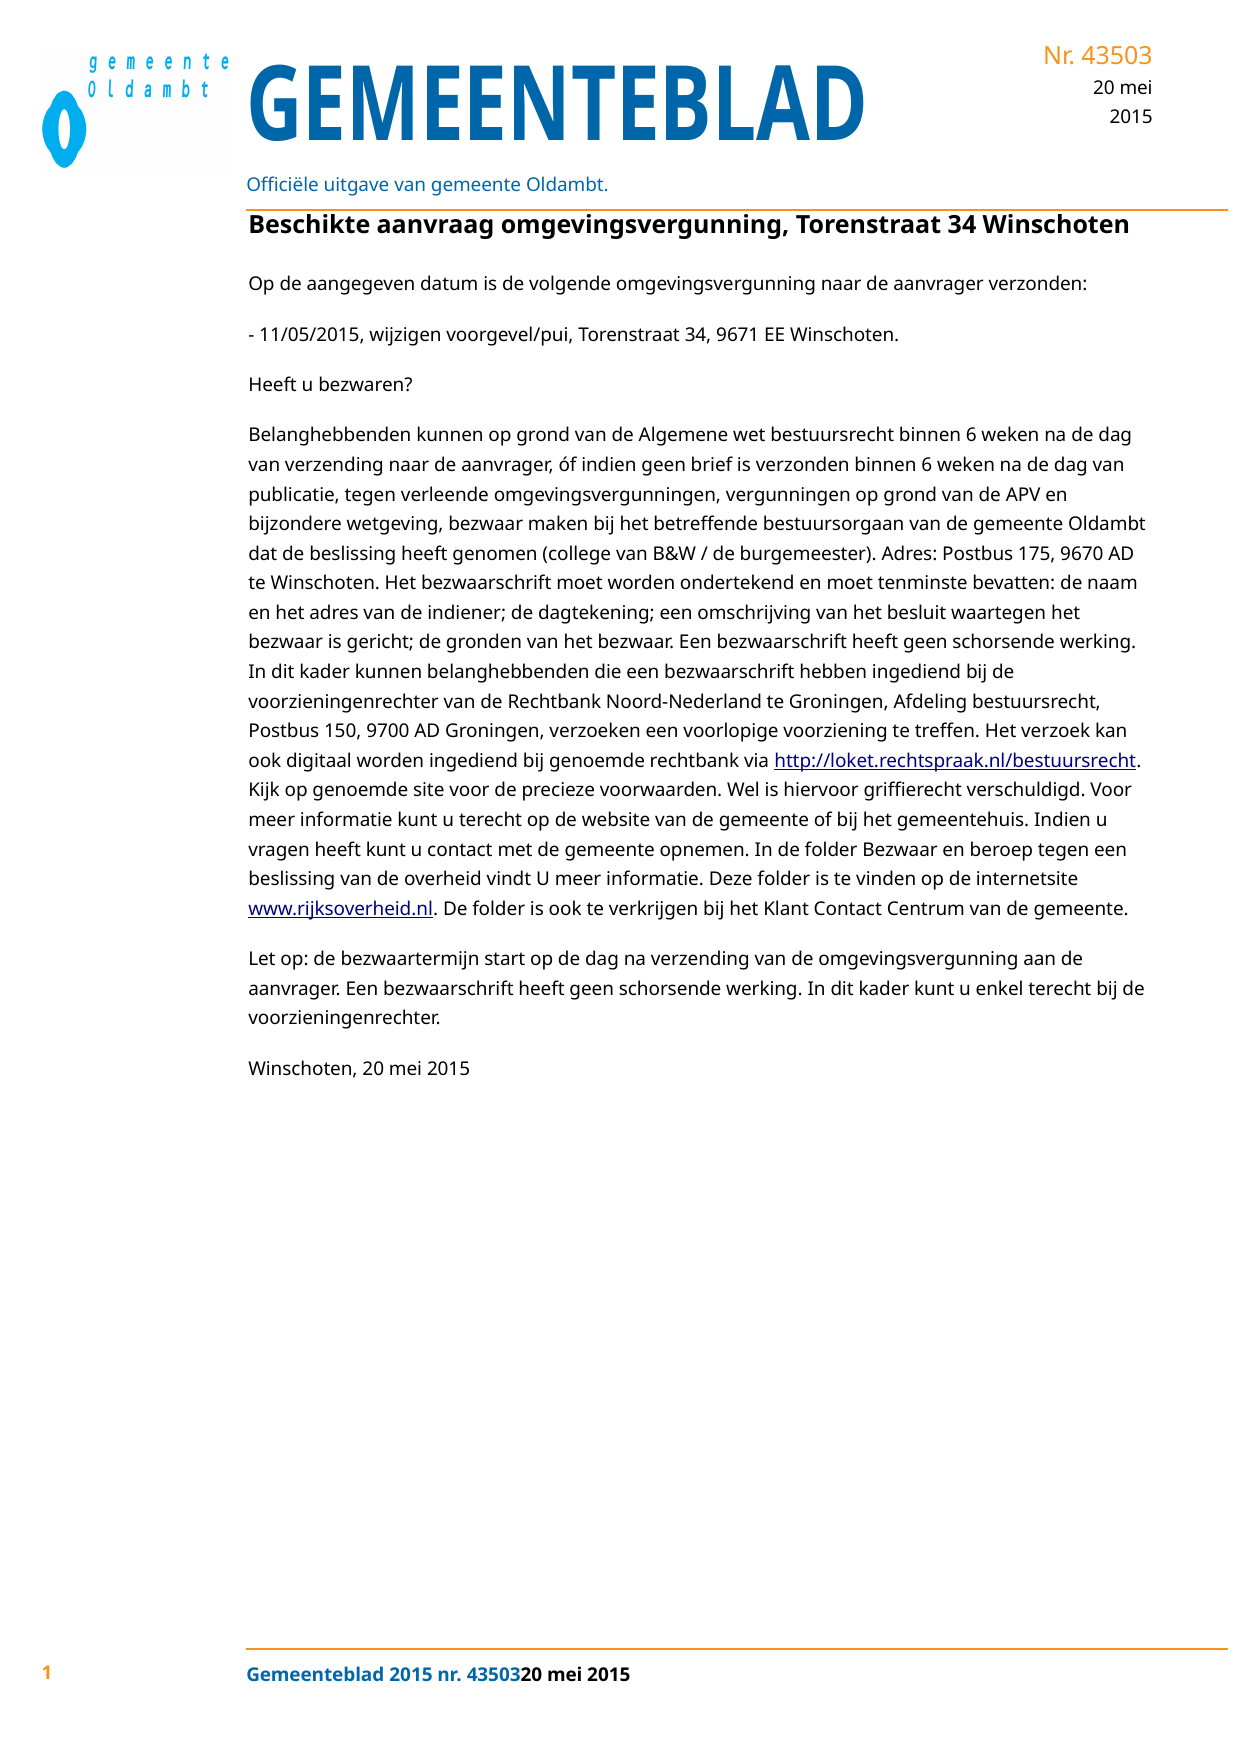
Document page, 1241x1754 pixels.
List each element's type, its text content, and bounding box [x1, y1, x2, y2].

text Belanghebbenden kunnen op grond van de Algemene wet bestuursrecht binnen 6 weken na de dag van verzending naar de aanvrager, óf indien geen brief is verzonden binnen 6 weken na de dag van publicatie, tegen verleende omgevingsvergunningen, vergunningen op grond van de APV en bijzondere wetgeving, bezwaar maken bij het betreffende bestuursorgaan van de gemeente Oldambt dat de beslissing heeft genomen (college van B&W / de burgemeester). Adres: Postbus 175, 9670 AD te Winschoten. Het bezwaarschrift moet worden ondertekend en moet tenminste bevatten: de naam en het adres van de indiener; de dagtekening; een omschrijving van het besluit waartegen het bezwaar is gericht; de gronden van het bezwaar. Een bezwaarschrift heeft geen schorsende werking. In dit kader kunnen belanghebbenden die een bezwaarschrift hebben ingediend bij de voorzieningenrechter van de Rechtbank Noord-Nederland te Groningen, Afdeling bestuursrecht, Postbus 150, 9700 AD Groningen, verzoeken een voorlopige voorziening te treffen. Het verzoek kan ook digitaal worden ingediend bij genoemde rechtbank via http://loket.rechtspraak.nl/bestuursrecht. Kijk op genoemde site voor de precieze voorwaarden. Wel is hiervoor griffierecht verschuldigd. Voor meer informatie kunt u terecht op de website van de gemeente of bij het gemeentehuis. Indien u vragen heeft kunt u contact met de gemeente opnemen. In de folder Bezwaar en beroep tegen een beslissing van de overheid vindt U meer informatie. Deze folder is te vinden op de internetsite www.rijksoverheid.nl. De folder is ook te verkrijgen bij het Klant Contact Centrum van de gemeente. [248, 422, 1152, 921]
picture [41, 47, 231, 172]
text Op de aangegeven datum is de volgende omgevingsvergunning naar de aanvrager verzonden: [248, 270, 1152, 296]
text Beschikte aanvraag omgevingsvergunning, Torenstraat 34 Winschoten [248, 211, 1152, 241]
text Let op: de bezwaartermijn start op de dag na verzending van de omgevingsvergunning aan de aanvrager. Een bezwaarschrift heeft geen schorsende werking. In dit kader kunt u enkel terecht bij de voorzieningenrechter. [248, 945, 1152, 1030]
text Heeft u bezwaren? [248, 371, 1152, 397]
text Winschoten, 20 mei 2015 [248, 1055, 1152, 1081]
text - 11/05/2015, wijzigen voorgevel/pui, Torenstraat 34, 9671 EE Winschoten. [248, 321, 1152, 346]
